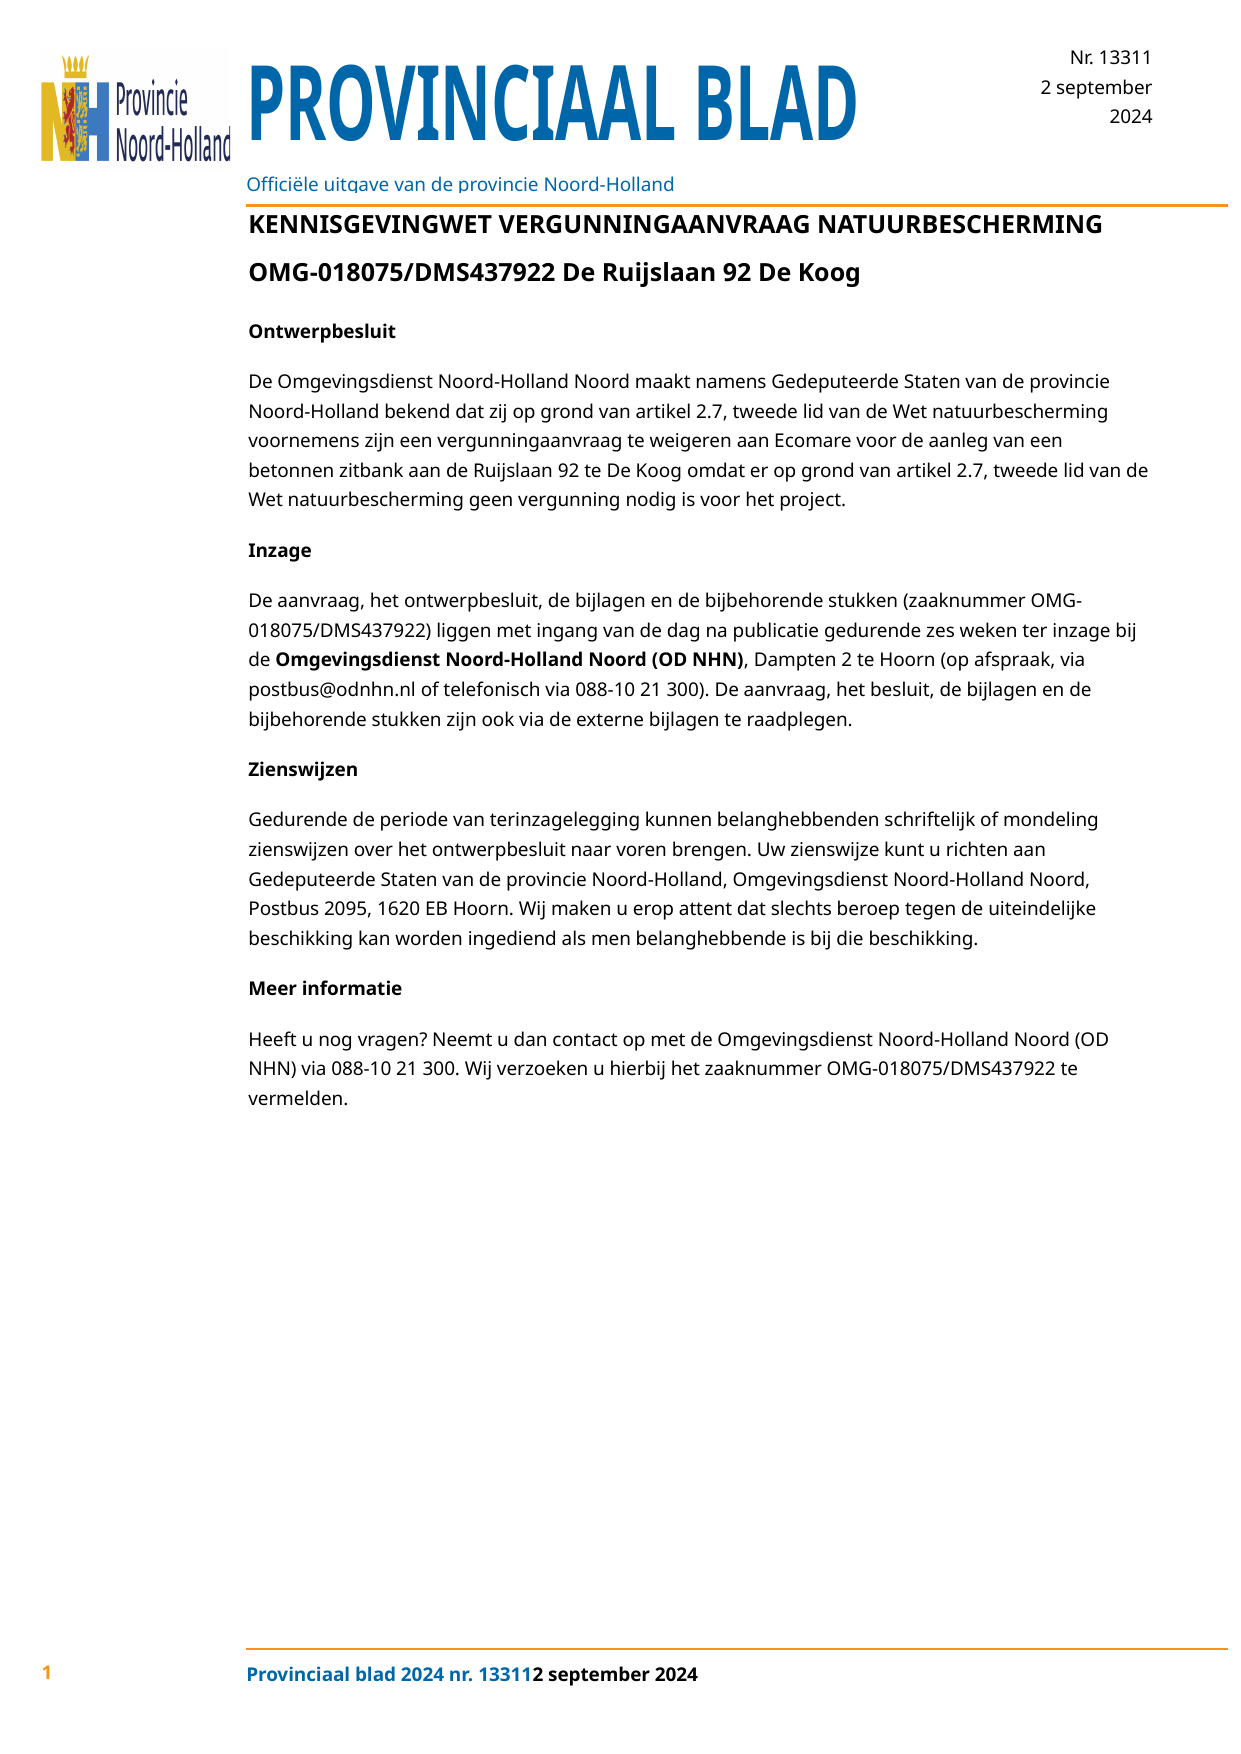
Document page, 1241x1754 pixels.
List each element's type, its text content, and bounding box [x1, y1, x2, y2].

text Inzage [248, 537, 1152, 563]
text De aanvraag, het ontwerpbesluit, de bijlagen en de bijbehorende stukken (zaaknummer OMG-018075/DMS437922) liggen met ingang van de dag na publicatie gedurende zes weken ter inzage bij de Omgevingsdienst Noord-Holland Noord (OD NHN), Dampten 2 te Hoorn (op afspraak, via postbus@odnhn.nl of telefonisch via 088-10 21 300). De aanvraag, het besluit, de bijlagen en de bijbehorende stukken zijn ook via de externe bijlagen te raadplegen. [248, 587, 1152, 732]
text Ontwerpbesluit [248, 318, 1152, 344]
text Heeft u nog vragen? Neemt u dan contact op met de Omgevingsdienst Noord-Holland Noord (OD NHN) via 088-10 21 300. Wij verzoeken u hierbij het zaaknummer OMG-018075/DMS437922 te vermelden. [248, 1026, 1152, 1111]
picture [41, 47, 231, 172]
text Meer informatie [248, 975, 1152, 1001]
text Gedurende de periode van terinzagelegging kunnen belanghebbenden schriftelijk of mondeling zienswijzen over het ontwerpbesluit naar voren brengen. Uw zienswijze kunt u richten aan Gedeputeerde Staten van de provincie Noord-Holland, Omgevingsdienst Noord-Holland Noord, Postbus 2095, 1620 EB Hoorn. Wij maken u erop attent dat slechts beroep tegen de uiteindelijke beschikking kan worden ingediend als men belanghebbende is bij die beschikking. [248, 807, 1152, 951]
text KENNISGEVINGWET VERGUNNINGAANVRAAG NATUURBESCHERMING OMG-018075/DMS437922 De Ruijslaan 92 De Koog [248, 207, 1152, 288]
text De Omgevingsdienst Noord-Holland Noord maakt namens Gedeputeerde Staten van de provincie Noord-Holland bekend dat zij op grond van artikel 2.7, tweede lid van de Wet natuurbescherming voornemens zijn een vergunningaanvraag te weigeren aan Ecomare voor de aanleg van een betonnen zitbank aan de Ruijslaan 92 te De Koog omdat er op grond van artikel 2.7, tweede lid van de Wet natuurbescherming geen vergunning nodig is voor het project. [248, 368, 1152, 512]
text Zienswijzen [248, 756, 1152, 782]
